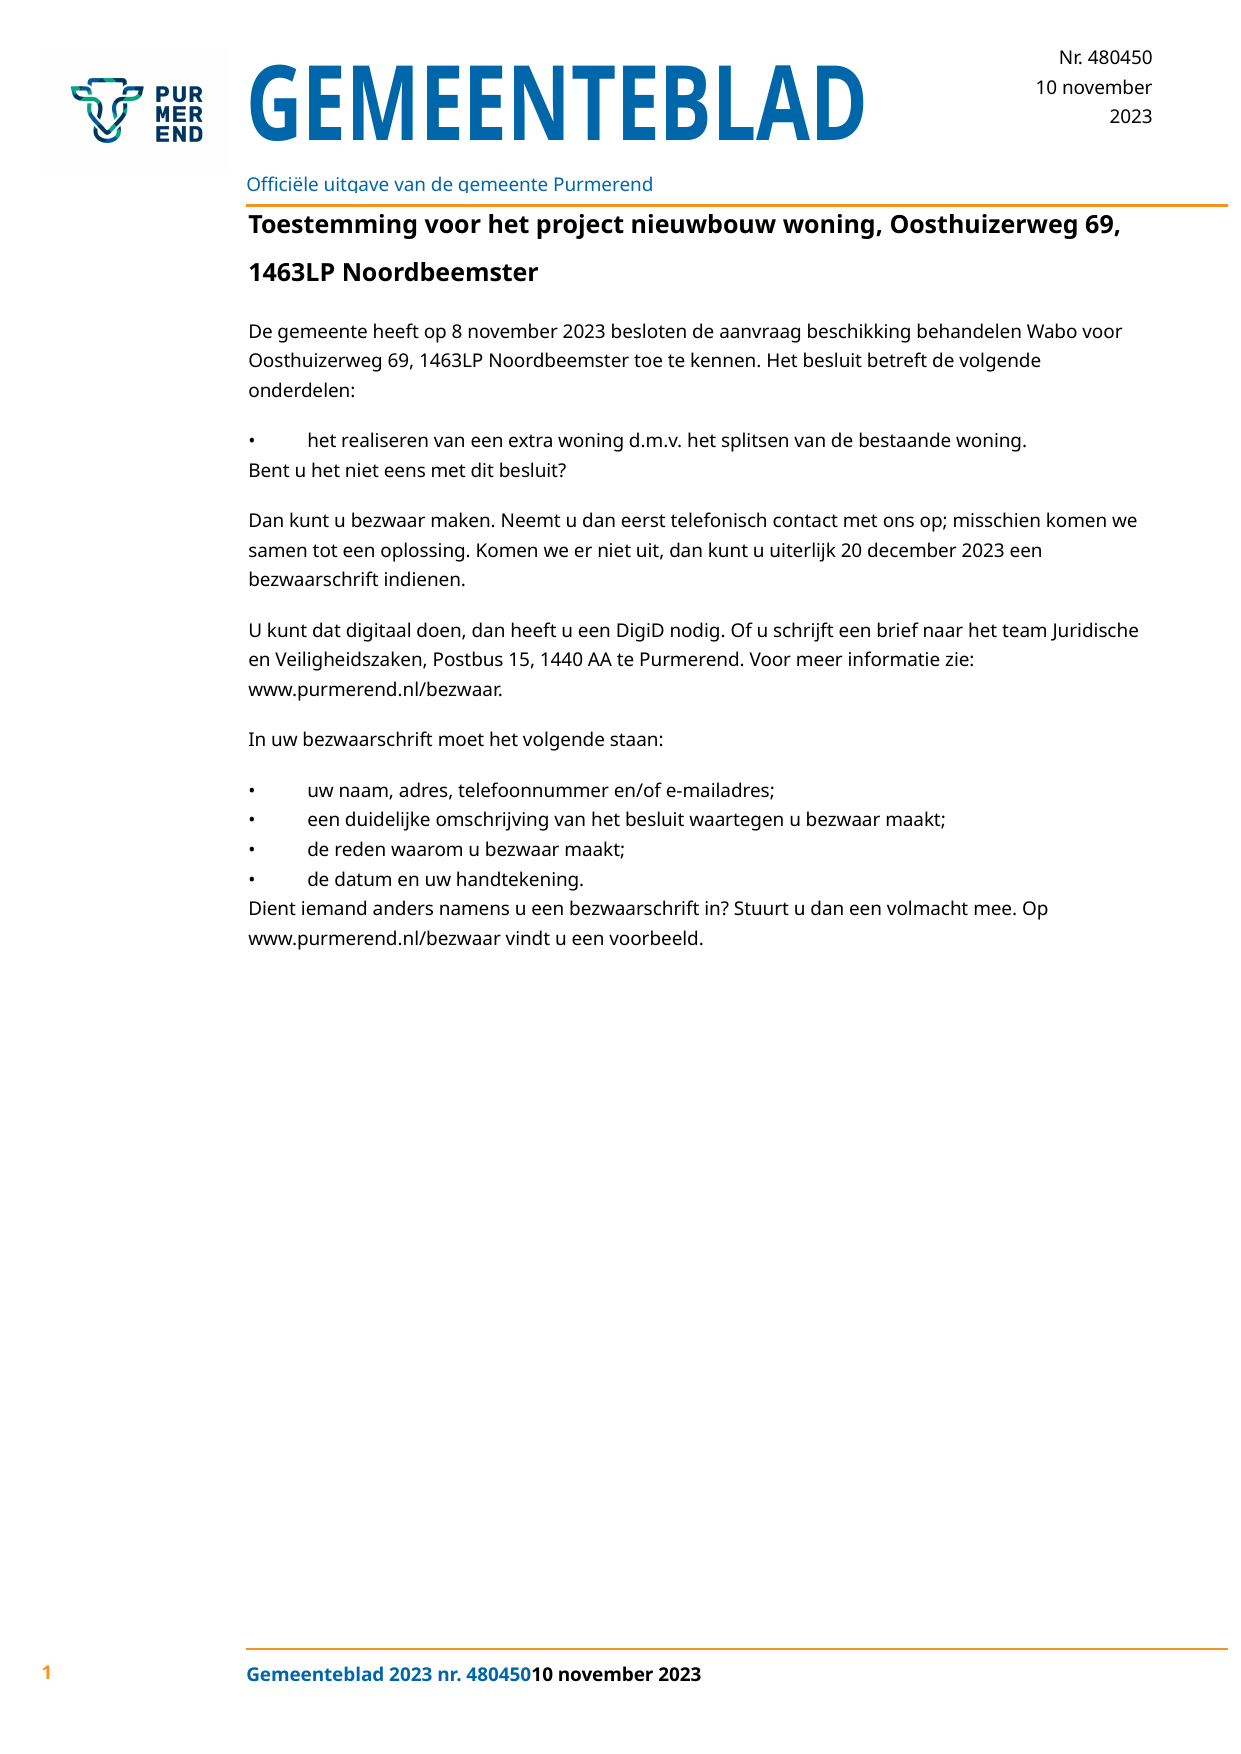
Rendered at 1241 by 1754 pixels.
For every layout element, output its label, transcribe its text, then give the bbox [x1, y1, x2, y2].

list de datum en uw handtekening. [248, 866, 1152, 892]
list een duidelijke omschrijving van het besluit waartegen u bezwaar maakt; [248, 807, 1152, 832]
text Dan kunt u bezwaar maken. Neemt u dan eerst telefonisch contact met ons op; misschien komen we samen tot een oplossing. Komen we er niet uit, dan kunt u uiterlijk 20 december 2023 een bezwaarschrift indienen. [248, 507, 1152, 592]
list het realiseren van een extra woning d.m.v. het splitsen van de bestaande woning. [248, 427, 1152, 453]
list uw naam, adres, telefoonnummer en/of e-mailadres; [248, 777, 1152, 803]
text Dient iemand anders namens u een bezwaarschrift in? Stuurt u dan een volmacht mee. Op www.purmerend.nl/bezwaar vindt u een voorbeeld. [248, 895, 1152, 951]
text U kunt dat digitaal doen, dan heeft u een DigiD nodig. Of u schrijft een brief naar het team Juridische en Veiligheidszaken, Postbus 15, 1440 AA te Purmerend. Voor meer informatie zie: www.purmerend.nl/bezwaar. [248, 617, 1152, 702]
picture [41, 47, 231, 172]
list de reden waarom u bezwaar maakt; [248, 836, 1152, 862]
text Bent u het niet eens met dit besluit? [248, 457, 1152, 483]
text In uw bezwaarschrift moet het volgende staan: [248, 727, 1152, 752]
text De gemeente heeft op 8 november 2023 besloten de aanvraag beschikking behandelen Wabo voor Oosthuizerweg 69, 1463LP Noordbeemster toe te kennen. Het besluit betreft de volgende onderdelen: [248, 318, 1152, 403]
text Toestemming voor het project nieuwbouw woning, Oosthuizerweg 69, 1463LP Noordbeemster [248, 207, 1152, 288]
